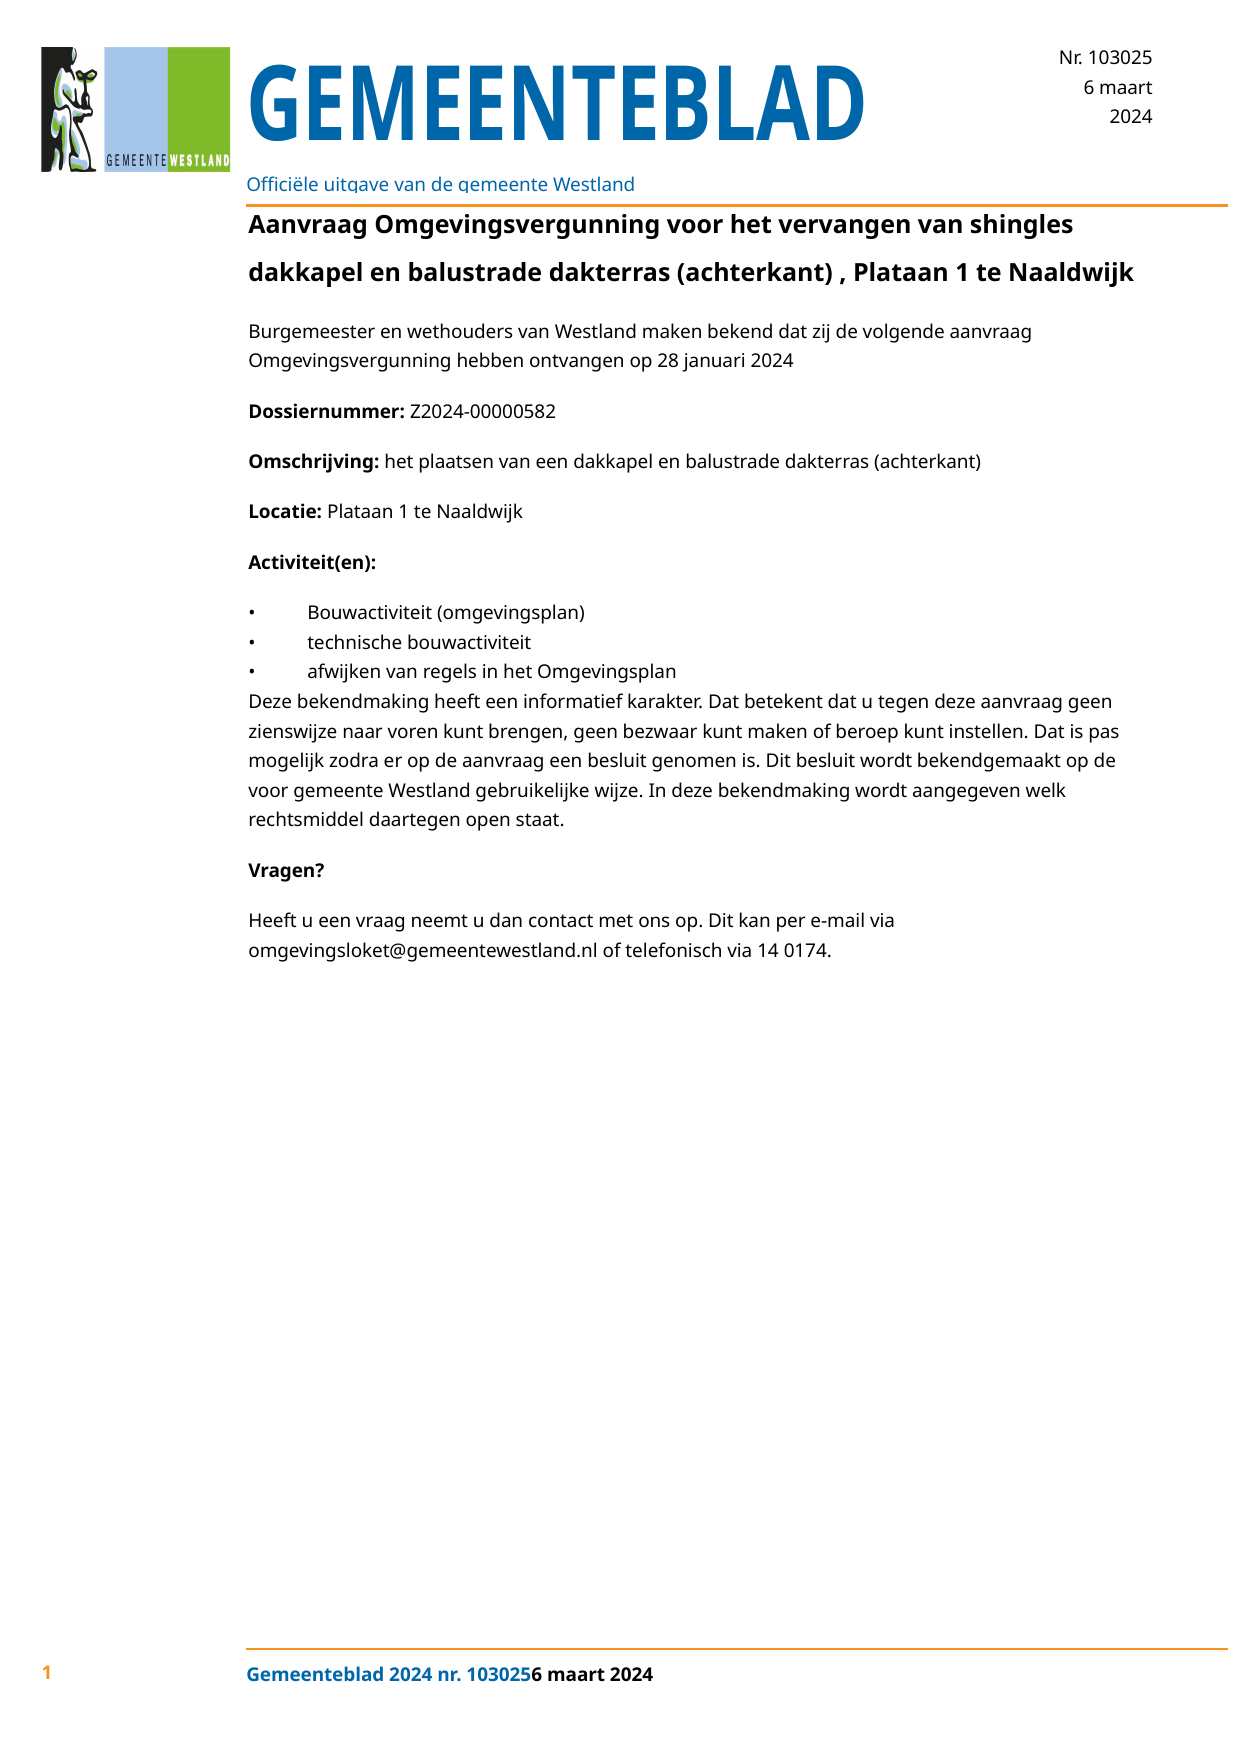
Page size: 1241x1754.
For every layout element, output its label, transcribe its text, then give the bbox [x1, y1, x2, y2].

text Omschrijving: het plaatsen van een dakkapel en balustrade dakterras (achterkant) [248, 448, 1152, 474]
text Vragen? [248, 857, 1152, 883]
text Deze bekendmaking heeft een informatief karakter. Dat betekent dat u tegen deze aanvraag geen zienswijze naar voren kunt brengen, geen bezwaar kunt maken of beroep kunt instellen. Dat is pas mogelijk zodra er op de aanvraag een besluit genomen is. Dit besluit wordt bekendgemaakt op de voor gemeente Westland gebruikelijke wijze. In deze bekendmaking wordt aangegeven welk rechtsmiddel daartegen open staat. [248, 688, 1152, 832]
text Activiteit(en): [248, 549, 1152, 575]
text Burgemeester en wethouders van Westland maken bekend dat zij de volgende aanvraag Omgevingsvergunning hebben ontvangen op 28 januari 2024 [248, 318, 1152, 373]
list technische bouwactiviteit [248, 629, 1152, 655]
text Heeft u een vraag neemt u dan contact met ons op. Dit kan per e-mail via omgevingsloket@gemeentewestland.nl of telefonisch via 14 0174. [248, 907, 1152, 963]
text Aanvraag Omgevingsvergunning voor het vervangen van shingles dakkapel en balustrade dakterras (achterkant) , Plataan 1 te Naaldwijk [248, 207, 1152, 288]
list Bouwactiviteit (omgevingsplan) [248, 599, 1152, 625]
text Dossiernummer: Z2024-00000582 [248, 398, 1152, 424]
list afwijken van regels in het Omgevingsplan [248, 659, 1152, 684]
text Locatie: Plataan 1 te Naaldwijk [248, 499, 1152, 524]
picture [41, 47, 231, 172]
